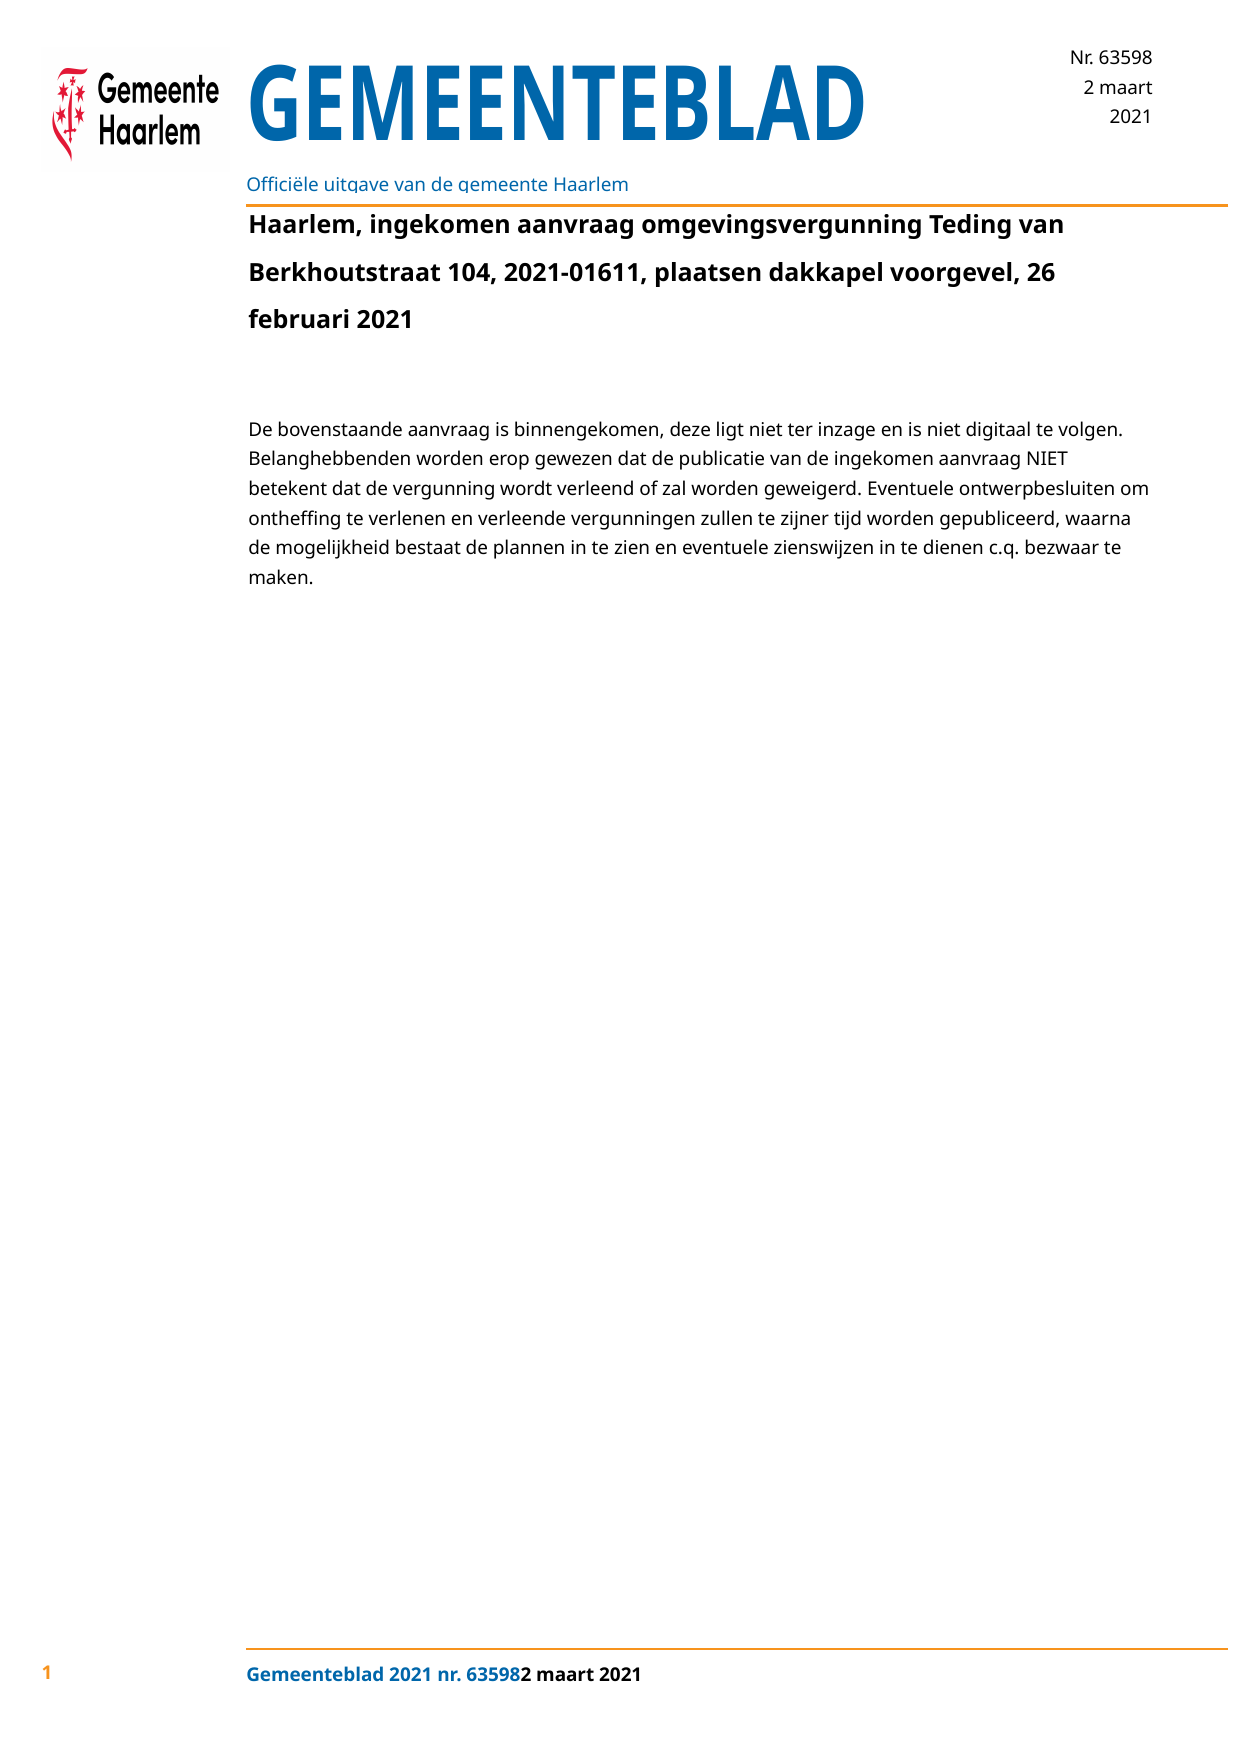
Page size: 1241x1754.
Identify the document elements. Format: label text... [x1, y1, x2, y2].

picture [41, 47, 231, 172]
text Haarlem, ingekomen aanvraag omgevingsvergunning Teding van Berkhoutstraat 104, 2021-01611, plaatsen dakkapel voorgevel, 26 februari 2021 [248, 207, 1152, 336]
text De bovenstaande aanvraag is binnengekomen, deze ligt niet ter inzage en is niet digitaal te volgen. Belanghebbenden worden erop gewezen dat de publicatie van de ingekomen aanvraag NIET betekent dat de vergunning wordt verleend of zal worden geweigerd. Eventuele ontwerpbesluiten om ontheffing te verlenen en verleende vergunningen zullen te zijner tijd worden gepubliceerd, waarna de mogelijkheid bestaat de plannen in te zien en eventuele zienswijzen in te dienen c.q. bezwaar te maken. [248, 416, 1152, 589]
